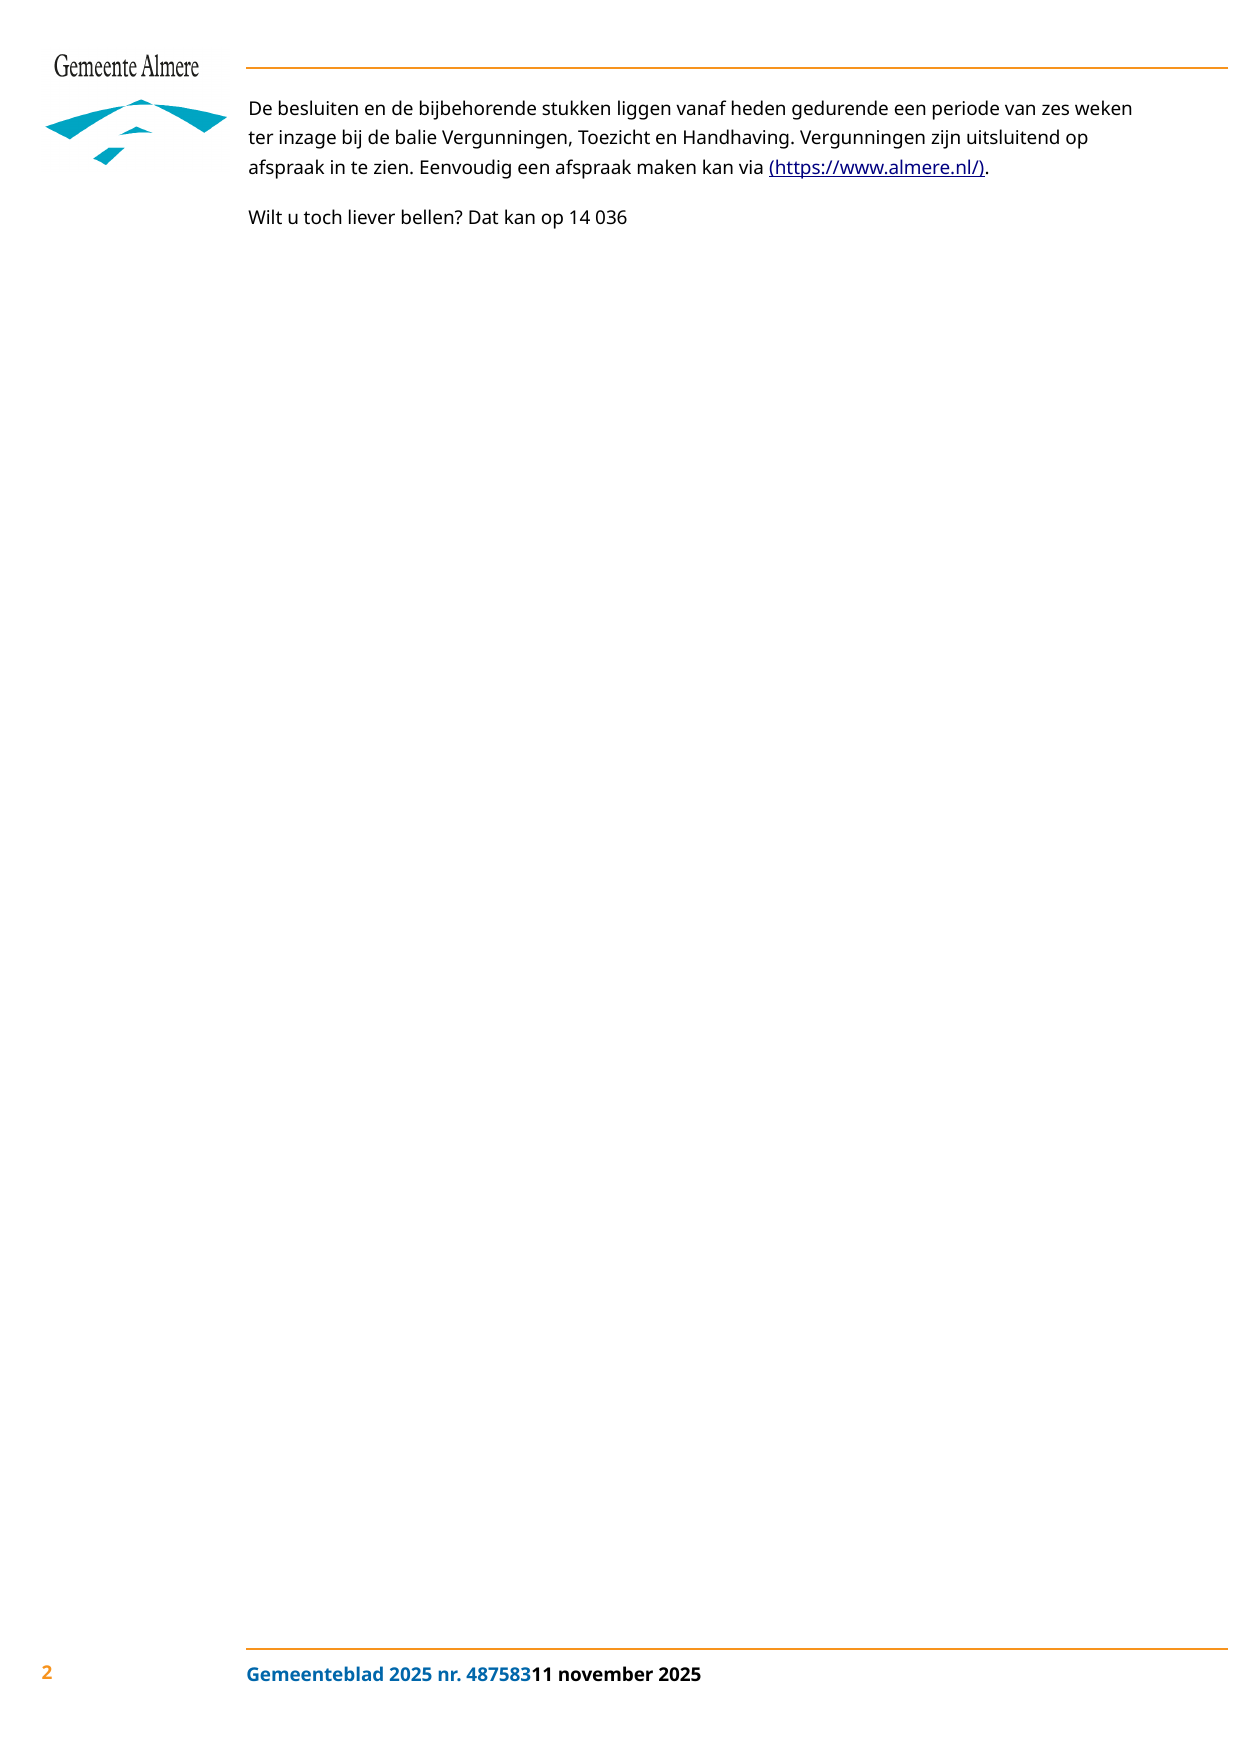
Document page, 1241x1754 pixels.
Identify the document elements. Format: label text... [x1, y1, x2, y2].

text Wilt u toch liever bellen? Dat kan op 14 036 [248, 204, 1152, 230]
picture [41, 47, 231, 172]
text De besluiten en de bijbehorende stukken liggen vanaf heden gedurende een periode van zes weken ter inzage bij de balie Vergunningen, Toezicht en Handhaving. Vergunningen zijn uitsluitend op afspraak in te zien. Eenvoudig een afspraak maken kan via (https://www.almere.nl/). [248, 95, 1152, 180]
